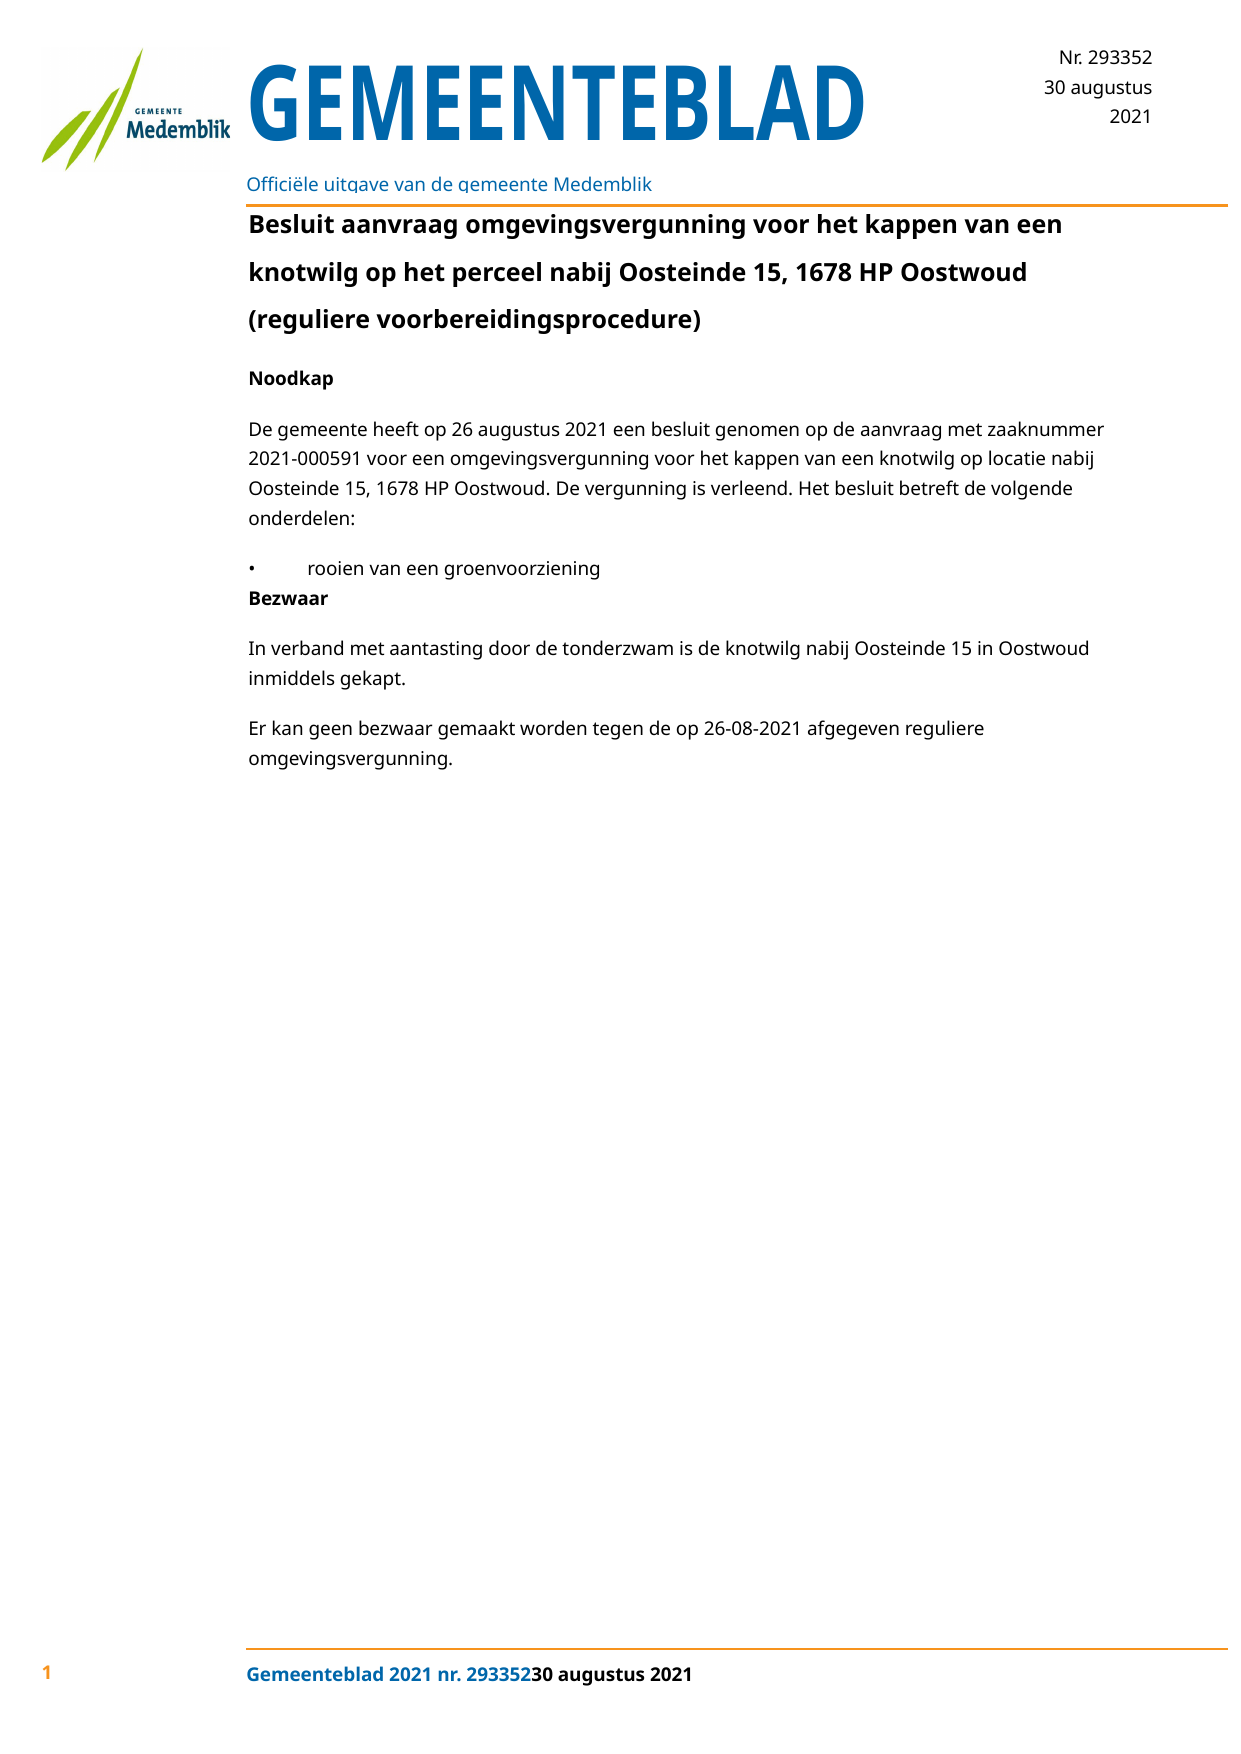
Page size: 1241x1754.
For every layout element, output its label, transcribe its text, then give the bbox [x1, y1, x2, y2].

list rooien van een groenvoorziening [248, 555, 1152, 581]
text Bezwaar [248, 585, 1152, 610]
picture [41, 47, 231, 172]
text In verband met aantasting door de tonderzwam is de knotwilg nabij Oosteinde 15 in Oostwoud inmiddels gekapt. [248, 635, 1152, 690]
text Noodkap [248, 366, 1152, 391]
text Er kan geen bezwaar gemaakt worden tegen de op 26-08-2021 afgegeven reguliere omgevingsvergunning. [248, 715, 1152, 770]
text De gemeente heeft op 26 augustus 2021 een besluit genomen op de aanvraag met zaaknummer 2021-000591 voor een omgevingsvergunning voor het kappen van een knotwilg op locatie nabij Oosteinde 15, 1678 HP Oostwoud. De vergunning is verleend. Het besluit betreft de volgende onderdelen: [248, 416, 1152, 530]
text Besluit aanvraag omgevingsvergunning voor het kappen van een knotwilg op het perceel nabij Oosteinde 15, 1678 HP Oostwoud (reguliere voorbereidingsprocedure) [248, 207, 1152, 336]
